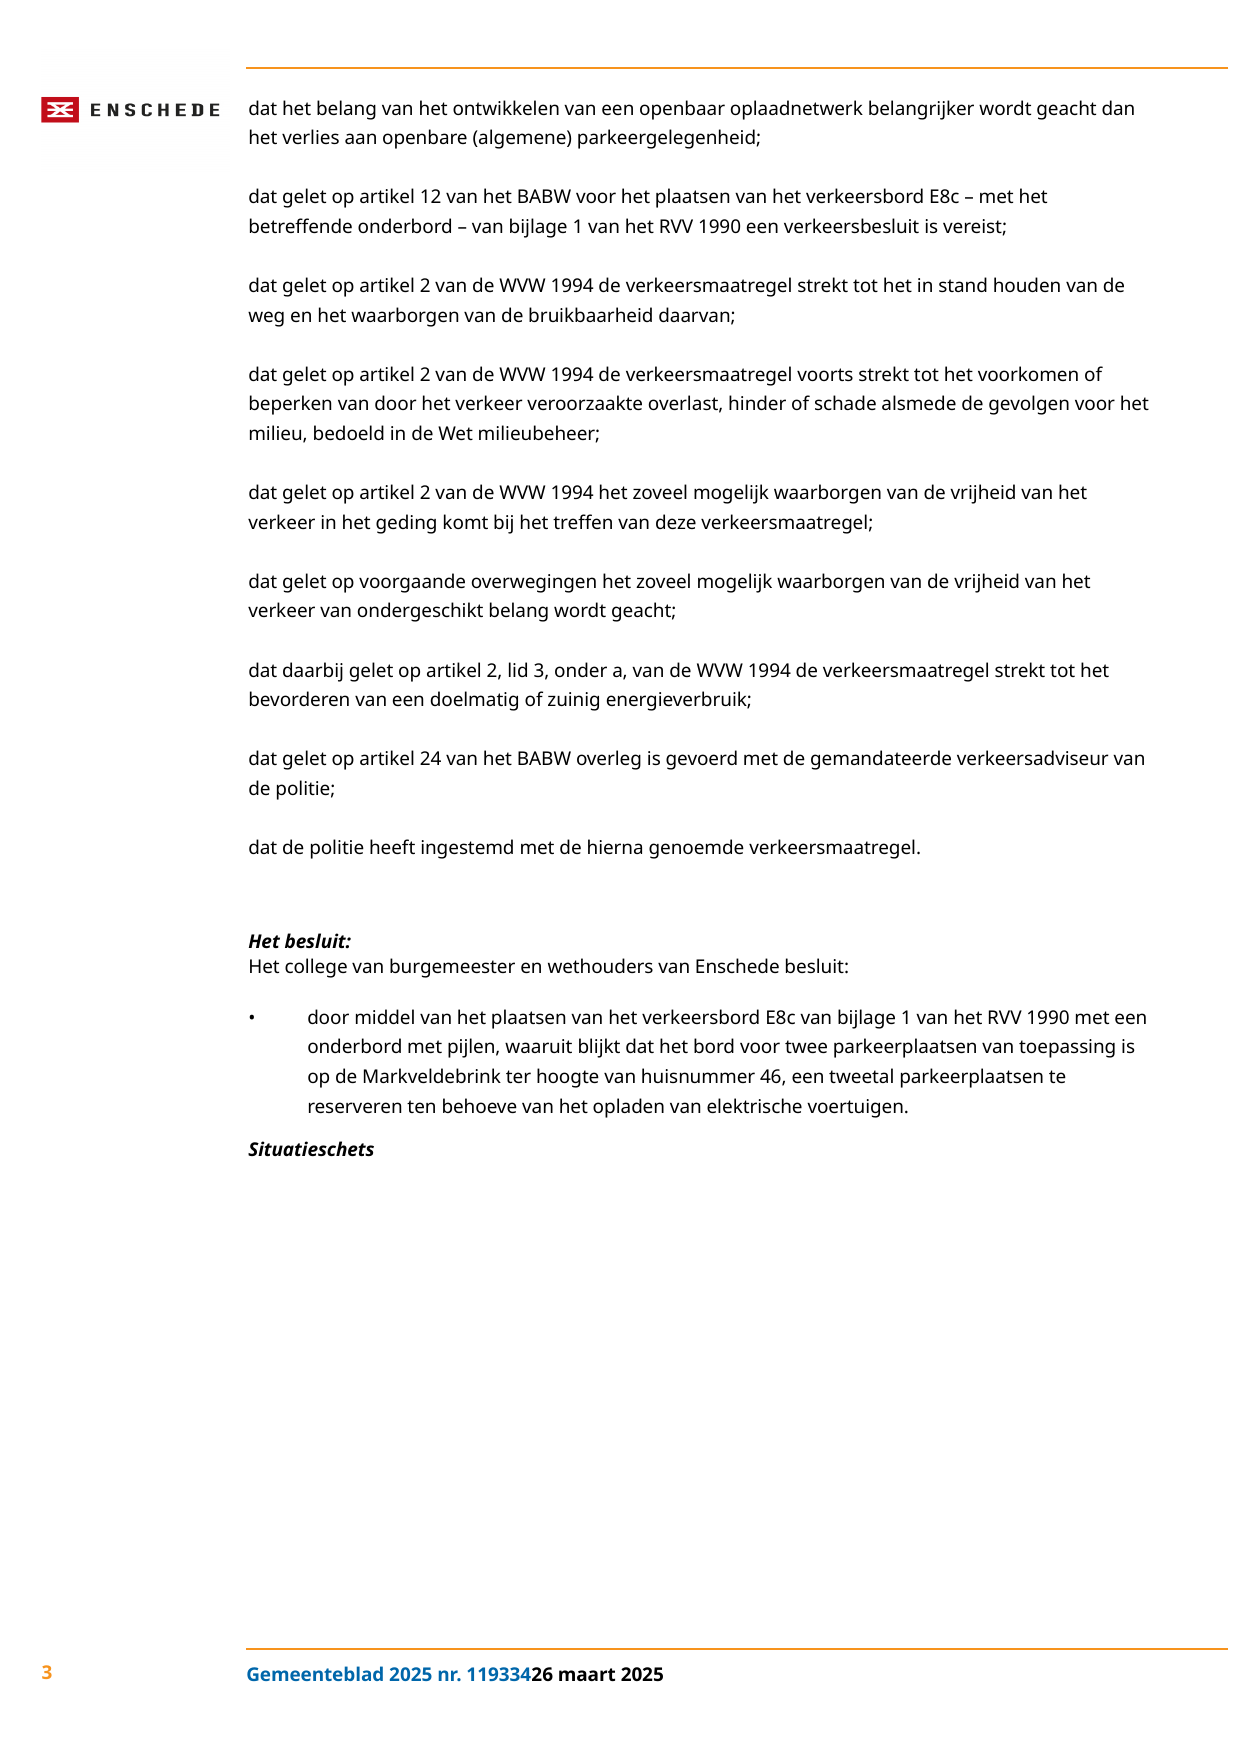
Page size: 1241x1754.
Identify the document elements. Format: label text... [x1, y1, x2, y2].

text dat de politie heeft ingestemd met de hierna genoemde verkeersmaatregel. [248, 834, 1152, 860]
text dat gelet op artikel 12 van het BABW voor het plaatsen van het verkeersbord E8c – met het betreffende onderbord – van bijlage 1 van het RVV 1990 een verkeersbesluit is vereist; [248, 183, 1152, 239]
list door middel van het plaatsen van het verkeersbord E8c van bijlage 1 van het RVV 1990 met een onderbord met pijlen, waaruit blijkt dat het bord voor twee parkeerplaatsen van toepassing is op de Markveldebrink ter hoogte van huisnummer 46, een tweetal parkeerplaatsen te reserveren ten behoeve van het opladen van elektrische voertuigen. [248, 1004, 1152, 1118]
text Situatieschets [248, 1136, 1152, 1162]
text dat het belang van het ontwikkelen van een openbaar oplaadnetwerk belangrijker wordt geacht dan het verlies aan openbare (algemene) parkeergelegenheid; [248, 95, 1152, 150]
text dat daarbij gelet op artikel 2, lid 3, onder a, van de WVW 1994 de verkeersmaatregel strekt tot het bevorderen van een doelmatig of zuinig energieverbruik; [248, 657, 1152, 712]
picture [41, 47, 231, 172]
text dat gelet op voorgaande overwegingen het zoveel mogelijk waarborgen van de vrijheid van het verkeer van ondergeschikt belang wordt geacht; [248, 568, 1152, 623]
text Het college van burgemeester en wethouders van Enschede besluit: [248, 954, 1152, 979]
text dat gelet op artikel 2 van de WVW 1994 het zoveel mogelijk waarborgen van de vrijheid van het verkeer in het geding komt bij het treffen van deze verkeersmaatregel; [248, 479, 1152, 535]
text dat gelet op artikel 2 van de WVW 1994 de verkeersmaatregel strekt tot het in stand houden van de weg en het waarborgen van de bruikbaarheid daarvan; [248, 272, 1152, 328]
text Het besluit: [248, 928, 1152, 954]
text dat gelet op artikel 24 van het BABW overleg is gevoerd met de gemandateerde verkeersadviseur van de politie; [248, 746, 1152, 801]
text dat gelet op artikel 2 van de WVW 1994 de verkeersmaatregel voorts strekt tot het voorkomen of beperken van door het verkeer veroorzaakte overlast, hinder of schade alsmede de gevolgen voor het milieu, bedoeld in de Wet milieubeheer; [248, 361, 1152, 446]
